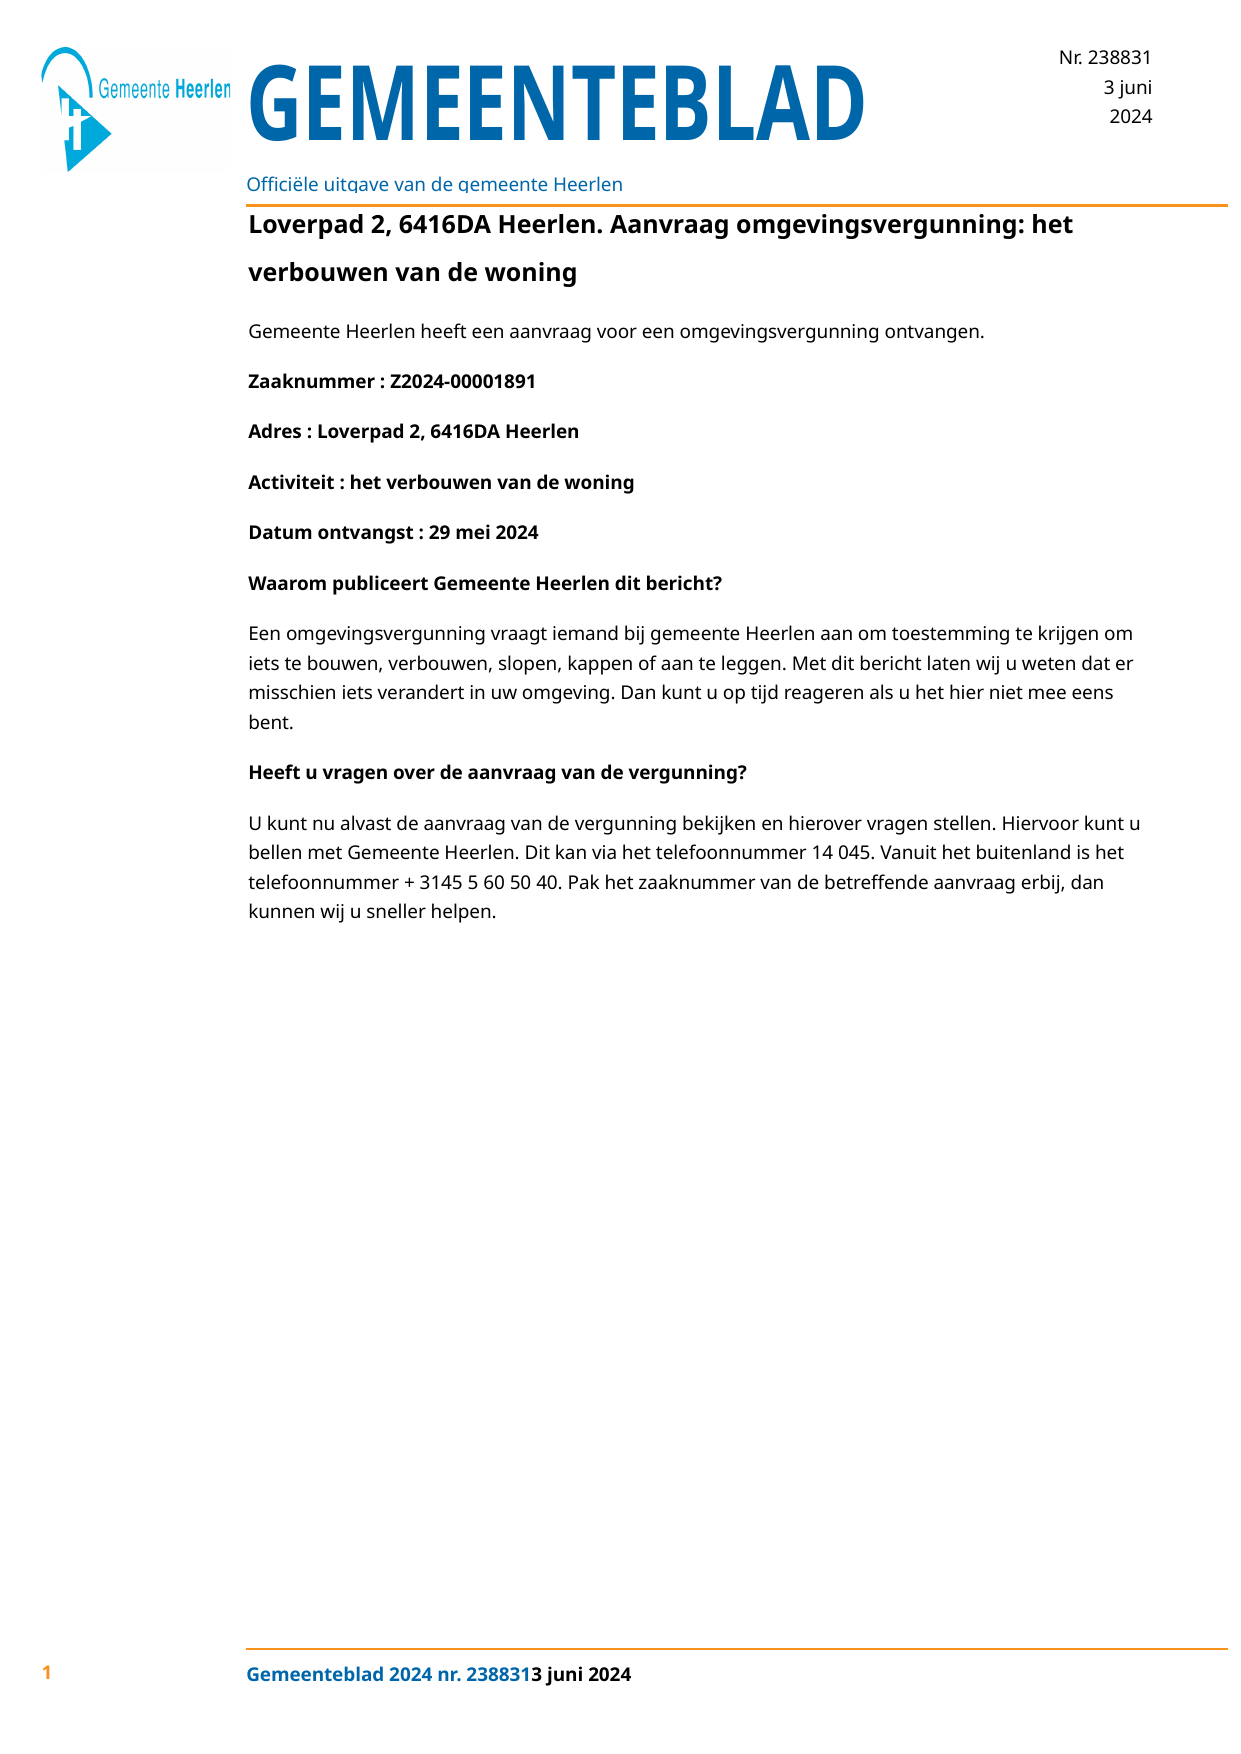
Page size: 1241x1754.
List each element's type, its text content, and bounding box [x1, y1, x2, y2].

text Waarom publiceert Gemeente Heerlen dit bericht? [248, 570, 1152, 596]
text Loverpad 2, 6416DA Heerlen. Aanvraag omgevingsvergunning: het verbouwen van de woning [248, 207, 1152, 288]
text Datum ontvangst : 29 mei 2024 [248, 519, 1152, 545]
picture [41, 47, 231, 172]
text Adres : Loverpad 2, 6416DA Heerlen [248, 419, 1152, 444]
text Heeft u vragen over de aanvraag van de vergunning? [248, 759, 1152, 785]
text Gemeente Heerlen heeft een aanvraag voor een omgevingsvergunning ontvangen. [248, 318, 1152, 344]
text U kunt nu alvast de aanvraag van de vergunning bekijken en hierover vragen stellen. Hiervoor kunt u bellen met Gemeente Heerlen. Dit kan via het telefoonnummer 14 045. Vanuit het buitenland is het telefoonnummer + 3145 5 60 50 40. Pak het zaaknummer van de betreffende aanvraag erbij, dan kunnen wij u sneller helpen. [248, 810, 1152, 924]
picture [41, 47, 59, 70]
text Een omgevingsvergunning vraagt iemand bij gemeente Heerlen aan om toestemming te krijgen om iets te bouwen, verbouwen, slopen, kappen of aan te leggen. Met dit bericht laten wij u weten dat er misschien iets verandert in uw omgeving. Dan kunt u op tijd reageren als u het hier niet mee eens bent. [248, 620, 1152, 735]
text Activiteit : het verbouwen van de woning [248, 469, 1152, 495]
text Zaaknummer : Z2024-00001891 [248, 368, 1152, 394]
